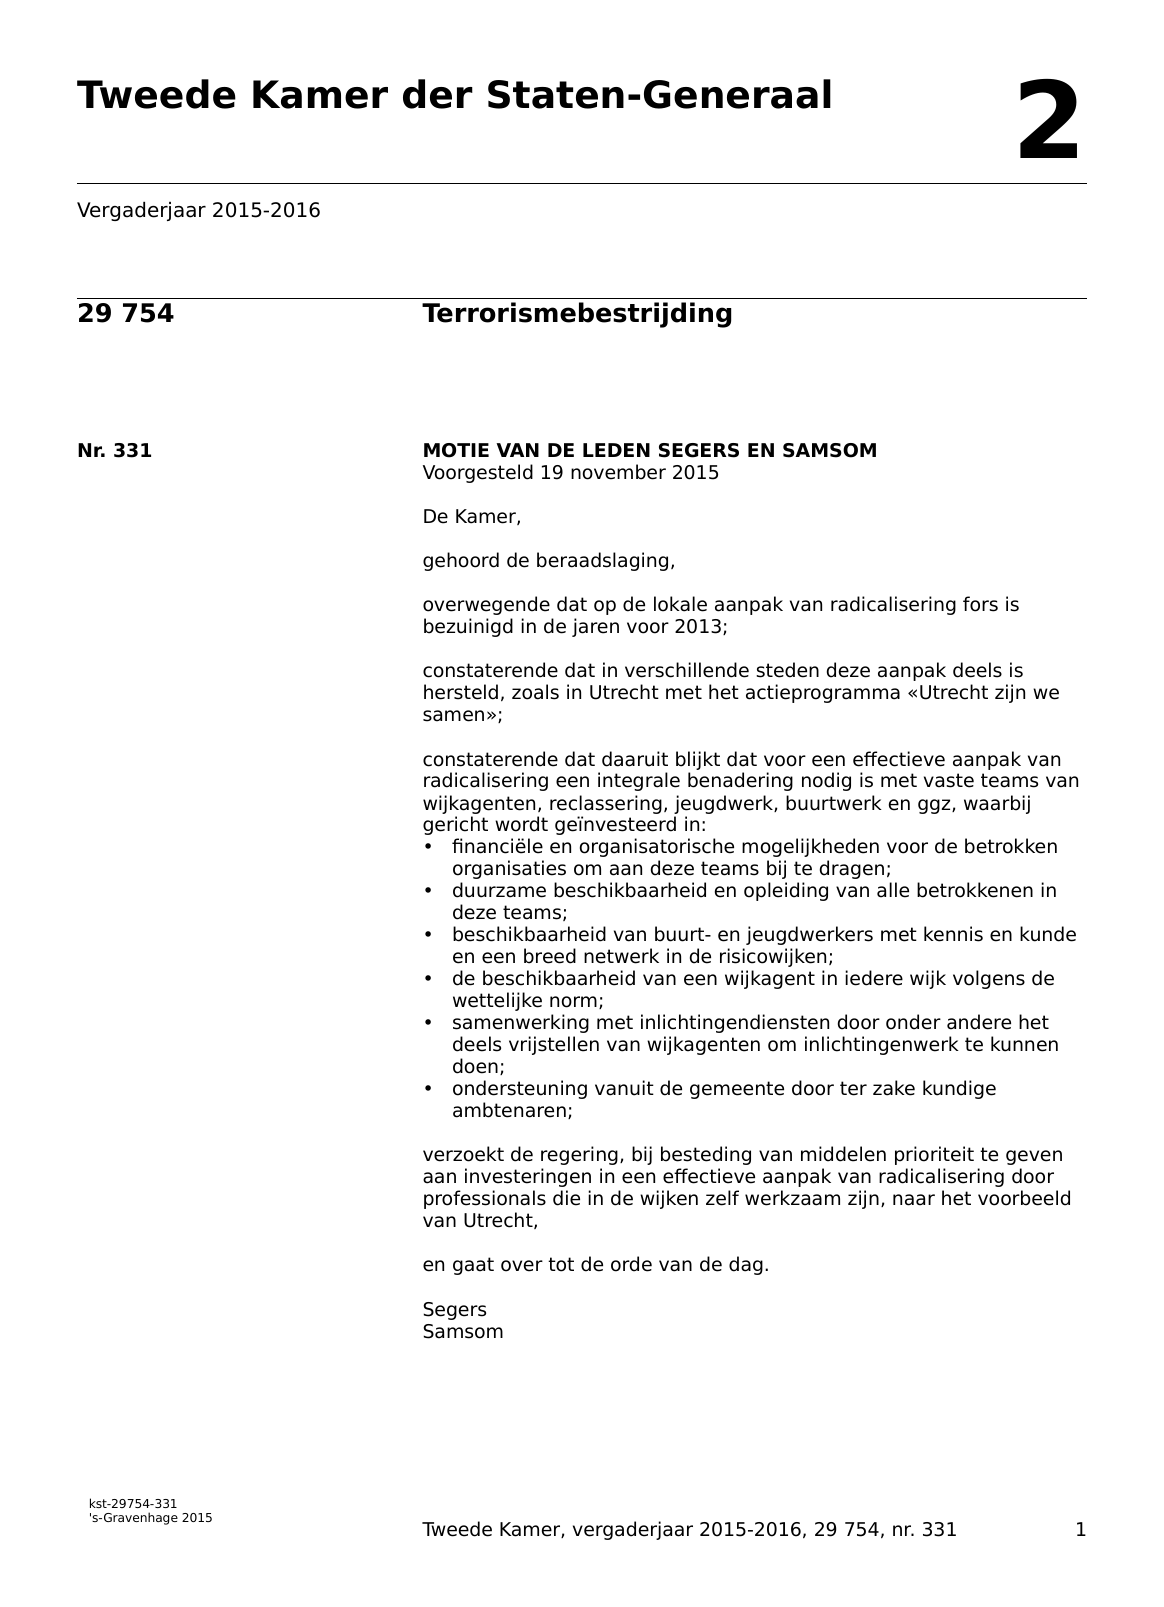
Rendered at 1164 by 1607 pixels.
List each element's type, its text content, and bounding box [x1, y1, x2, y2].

table_header Tweede Kamer der Staten-Generaal [77, 59, 886, 183]
table_header 2 [886, 59, 1087, 183]
text • financiële en organisatorische mogelijkheden voor de betrokken organisaties om aan deze teams bij te dragen; [422, 836, 1087, 880]
subtitle Nr. 331 MOTIE VAN DE LEDEN SEGERS EN SAMSOM [77, 440, 1087, 462]
text • de beschikbaarheid van een wijkagent in iedere wijk volgens de wettelijke norm; [422, 968, 1087, 1012]
text Samsom [422, 1321, 1087, 1342]
text kst-29754-331 [88, 1497, 323, 1511]
text Segers [422, 1298, 1087, 1321]
text constaterende dat daaruit blijkt dat voor een effectieve aanpak van radicalisering een integrale benadering nodig is met vaste teams van wijkagenten, reclassering, jeugdwerk, buurtwerk en ggz, waarbij gericht wordt geïnvesteerd in: [422, 748, 1087, 836]
text gehoord de beraadslaging, [422, 550, 1087, 572]
text verzoekt de regering, bij besteding van middelen prioriteit te geven aan investeringen in een effectieve aanpak van radicalisering door professionals die in de wijken zelf werkzaam zijn, naar het voorbeeld van Utrecht, [422, 1144, 1087, 1232]
text • duurzame beschikbaarheid en opleiding van alle betrokkenen in deze teams; [422, 880, 1087, 924]
text • ondersteuning vanuit de gemeente door ter zake kundige ambtenaren; [422, 1078, 1087, 1122]
text 's-Gravenhage 2015 [88, 1511, 323, 1525]
text constaterende dat in verschillende steden deze aanpak deels is hersteld, zoals in Utrecht met het actieprogramma «Utrecht zijn we samen»; [422, 660, 1087, 726]
text Voorgesteld 19 november 2015 [422, 462, 1087, 484]
subtitle 29 754 Terrorismebestrijding [77, 299, 1087, 329]
text De Kamer, [422, 506, 1087, 528]
text • beschikbaarheid van buurt- en jeugdwerkers met kennis en kunde en een breed netwerk in de risicowijken; [422, 924, 1087, 968]
text overwegende dat op de lokale aanpak van radicalisering fors is bezuinigd in de jaren voor 2013; [422, 594, 1087, 638]
table_cell Vergaderjaar 2015-2016 [77, 184, 1087, 298]
text • samenwerking met inlichtingendiensten door onder andere het deels vrijstellen van wijkagenten om inlichtingenwerk te kunnen doen; [422, 1012, 1087, 1078]
text en gaat over tot de orde van de dag. [422, 1254, 1087, 1276]
